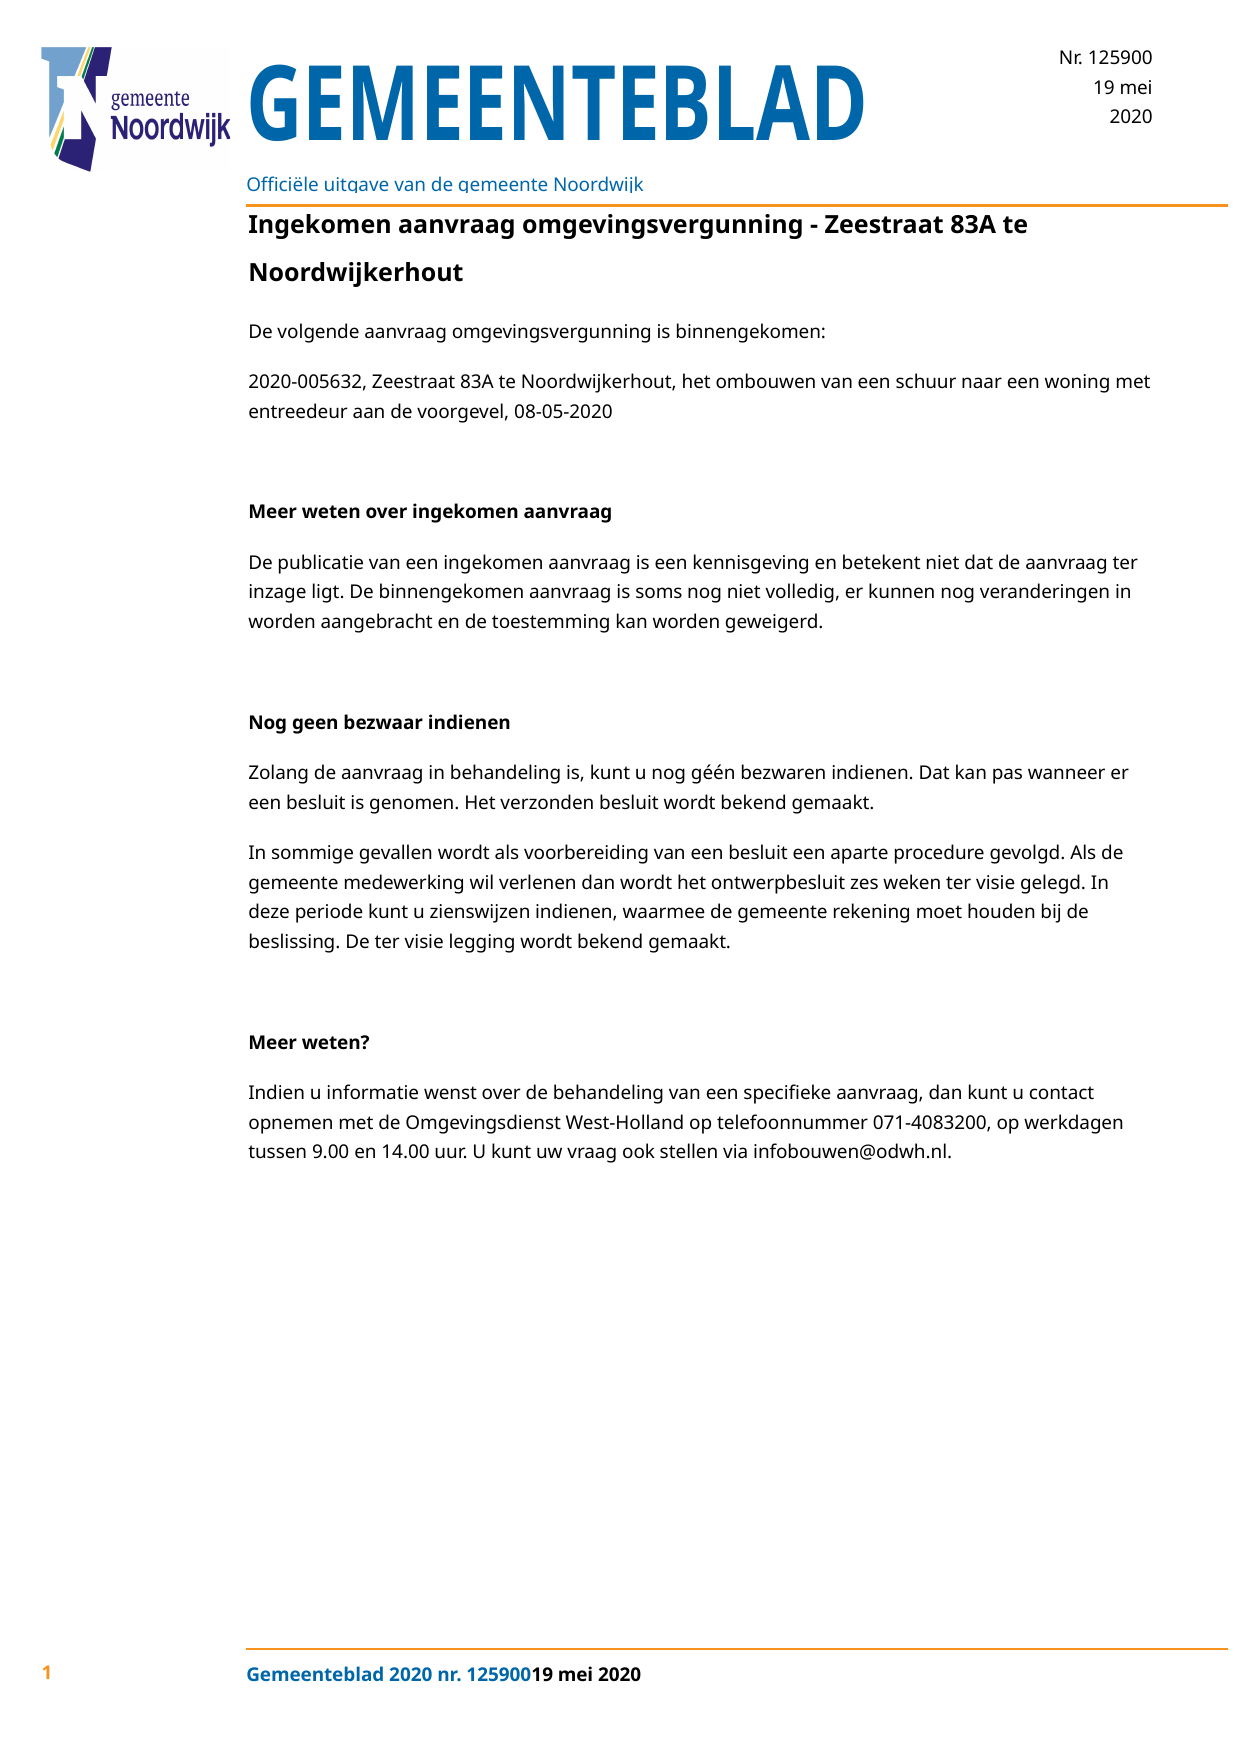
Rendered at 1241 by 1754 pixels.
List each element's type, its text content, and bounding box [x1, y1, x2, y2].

text 2020-005632, Zeestraat 83A te Noordwijkerhout, het ombouwen van een schuur naar een woning met entreedeur aan de voorgevel, 08-05-2020 [248, 368, 1152, 424]
text In sommige gevallen wordt als voorbereiding van een besluit een aparte procedure gevolgd. Als de gemeente medewerking wil verlenen dan wordt het ontwerpbesluit zes weken ter visie gelegd. In deze periode kunt u zienswijzen indienen, waarmee de gemeente rekening moet houden bij de beslissing. De ter visie legging wordt bekend gemaakt. [248, 839, 1152, 954]
text Meer weten? [248, 1029, 1152, 1055]
text Nog geen bezwaar indienen [248, 709, 1152, 735]
text Zolang de aanvraag in behandeling is, kunt u nog géén bezwaren indienen. Dat kan pas wanneer er een besluit is genomen. Het verzonden besluit wordt bekend gemaakt. [248, 759, 1152, 815]
text Meer weten over ingekomen aanvraag [248, 499, 1152, 524]
text Ingekomen aanvraag omgevingsvergunning - Zeestraat 83A te Noordwijkerhout [248, 207, 1152, 288]
picture [41, 47, 231, 172]
text De publicatie van een ingekomen aanvraag is een kennisgeving en betekent niet dat de aanvraag ter inzage ligt. De binnengekomen aanvraag is soms nog niet volledig, er kunnen nog veranderingen in worden aangebracht en de toestemming kan worden geweigerd. [248, 549, 1152, 634]
text Indien u informatie wenst over de behandeling van een specifieke aanvraag, dan kunt u contact opnemen met de Omgevingsdienst West-Holland op telefoonnummer 071-4083200, op werkdagen tussen 9.00 en 14.00 uur. U kunt uw vraag ook stellen via infobouwen@odwh.nl. [248, 1079, 1152, 1164]
text De volgende aanvraag omgevingsvergunning is binnengekomen: [248, 318, 1152, 344]
